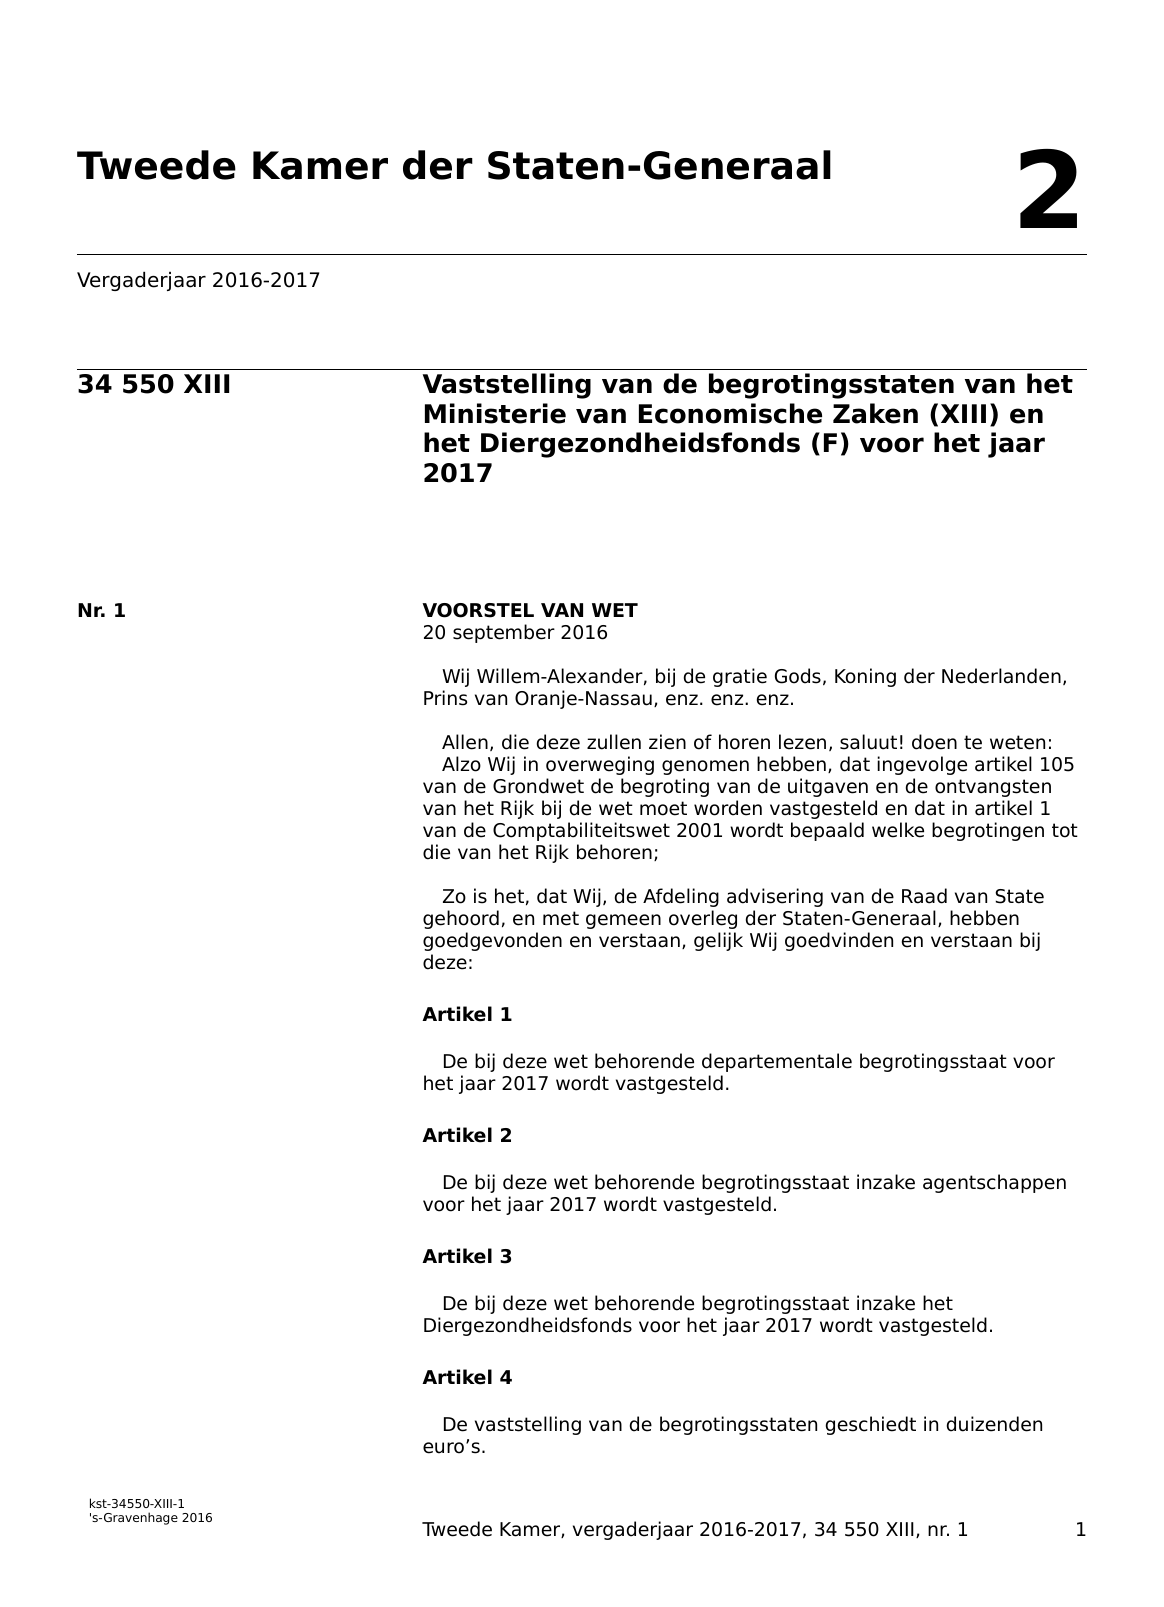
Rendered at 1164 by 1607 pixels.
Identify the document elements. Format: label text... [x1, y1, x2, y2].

table_header Tweede Kamer der Staten-Generaal [77, 130, 886, 254]
text 's-Gravenhage 2016 [88, 1511, 323, 1525]
text De vaststelling van de begrotingsstaten geschiedt in duizenden euro’s. [422, 1414, 1087, 1458]
table_cell Vergaderjaar 2016-2017 [77, 255, 1087, 369]
subtitle Artikel 2 [422, 1125, 1087, 1147]
text 20 september 2016 [422, 622, 1087, 643]
table_header 2 [886, 130, 1087, 254]
text Zo is het, dat Wij, de Afdeling advisering van de Raad van State gehoord, en met gemeen overleg der Staten-Generaal, hebben goedgevonden en verstaan, gelijk Wij goedvinden en verstaan bij deze: [422, 886, 1087, 974]
text De bij deze wet behorende departementale begrotingsstaat voor het jaar 2017 wordt vastgesteld. [422, 1051, 1087, 1095]
subtitle Artikel 3 [422, 1246, 1087, 1268]
text Wij Willem-Alexander, bij de gratie Gods, Koning der Nederlanden, Prins van Oranje-Nassau, enz. enz. enz. [422, 666, 1087, 710]
subtitle Artikel 1 [422, 1004, 1087, 1026]
text kst-34550-XIII-1 [88, 1497, 323, 1511]
subtitle 34 550 XIII Vaststelling van de begrotingsstaten van het Ministerie van Economische Zaken (XIII) en het Diergezondheidsfonds (F) voor het jaar 2017 [77, 370, 1087, 488]
text Allen, die deze zullen zien of horen lezen, saluut! doen te weten: [422, 732, 1087, 754]
subtitle Artikel 4 [422, 1367, 1087, 1389]
text De bij deze wet behorende begrotingsstaat inzake het Diergezondheidsfonds voor het jaar 2017 wordt vastgesteld. [422, 1293, 1087, 1337]
text De bij deze wet behorende begrotingsstaat inzake agentschappen voor het jaar 2017 wordt vastgesteld. [422, 1172, 1087, 1216]
subtitle Nr. 1 VOORSTEL VAN WET [77, 599, 1087, 622]
text Alzo Wij in overweging genomen hebben, dat ingevolge artikel 105 van de Grondwet de begroting van de uitgaven en de ontvangsten van het Rijk bij de wet moet worden vastgesteld en dat in artikel 1 van de Comptabiliteitswet 2001 wordt bepaald welke begrotingen tot die van het Rijk behoren; [422, 754, 1087, 864]
